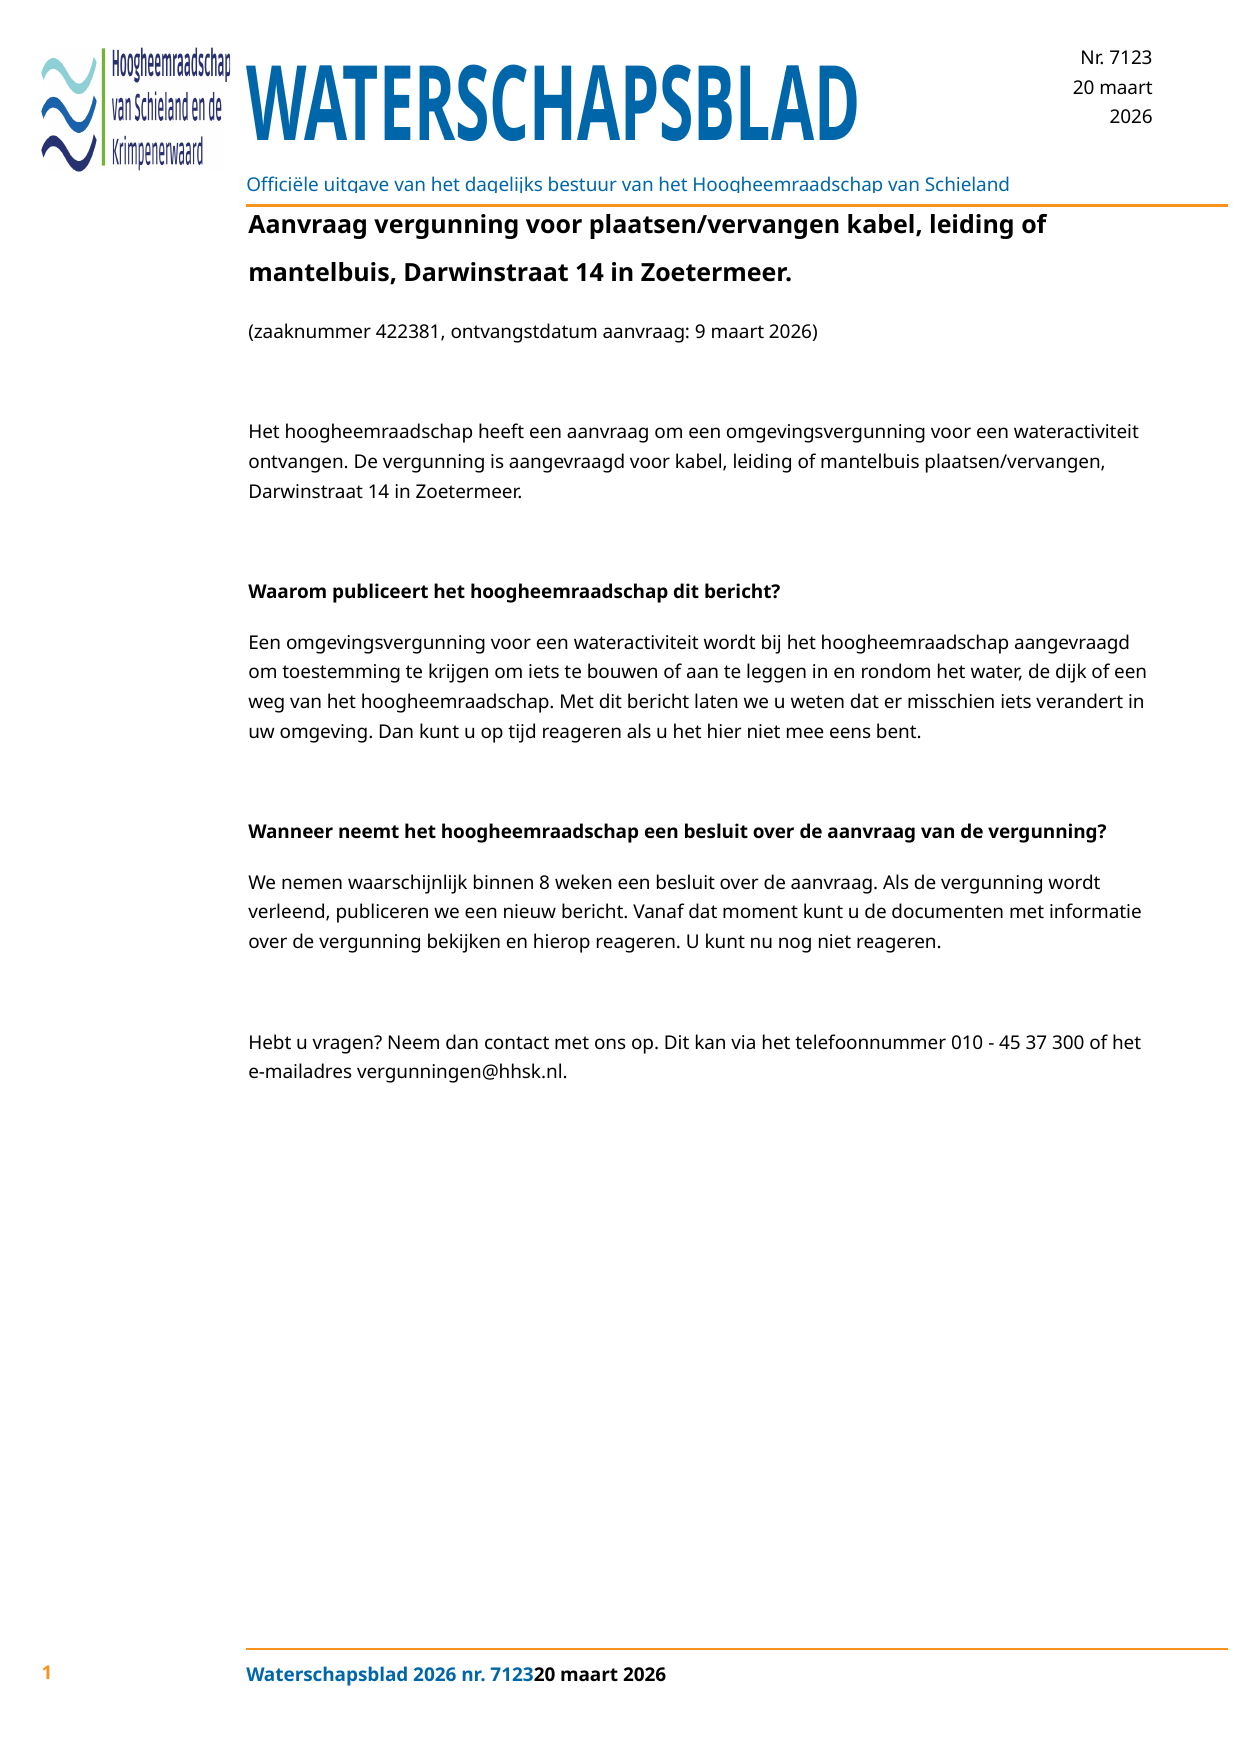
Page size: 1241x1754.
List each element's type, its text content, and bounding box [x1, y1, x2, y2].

text Hebt u vragen? Neem dan contact met ons op. Dit kan via het telefoonnummer 010 - 45 37 300 of het e-mailadres vergunningen@hhsk.nl. [248, 1029, 1152, 1084]
text We nemen waarschijnlijk binnen 8 weken een besluit over de aanvraag. Als de vergunning wordt verleend, publiceren we een nieuw bericht. Vanaf dat moment kunt u de documenten met informatie over de vergunning bekijken en hierop reageren. U kunt nu nog niet reageren. [248, 869, 1152, 954]
text (zaaknummer 422381, ontvangstdatum aanvraag: 9 maart 2026) [248, 318, 1152, 344]
text Een omgevingsvergunning voor een wateractiviteit wordt bij het hoogheemraadschap aangevraagd om toestemming te krijgen om iets te bouwen of aan te leggen in en rondom het water, de dijk of een weg van het hoogheemraadschap. Met dit bericht laten we u weten dat er misschien iets verandert in uw omgeving. Dan kunt u op tijd reageren als u het hier niet mee eens bent. [248, 629, 1152, 744]
text Het hoogheemraadschap heeft een aanvraag om een omgevingsvergunning voor een wateractiviteit ontvangen. De vergunning is aangevraagd voor kabel, leiding of mantelbuis plaatsen/vervangen, Darwinstraat 14 in Zoetermeer. [248, 419, 1152, 504]
picture [41, 47, 231, 172]
text Aanvraag vergunning voor plaatsen/vervangen kabel, leiding of mantelbuis, Darwinstraat 14 in Zoetermeer. [248, 207, 1152, 288]
text Wanneer neemt het hoogheemraadschap een besluit over de aanvraag van de vergunning? [248, 819, 1152, 844]
text Waarom publiceert het hoogheemraadschap dit bericht? [248, 579, 1152, 604]
